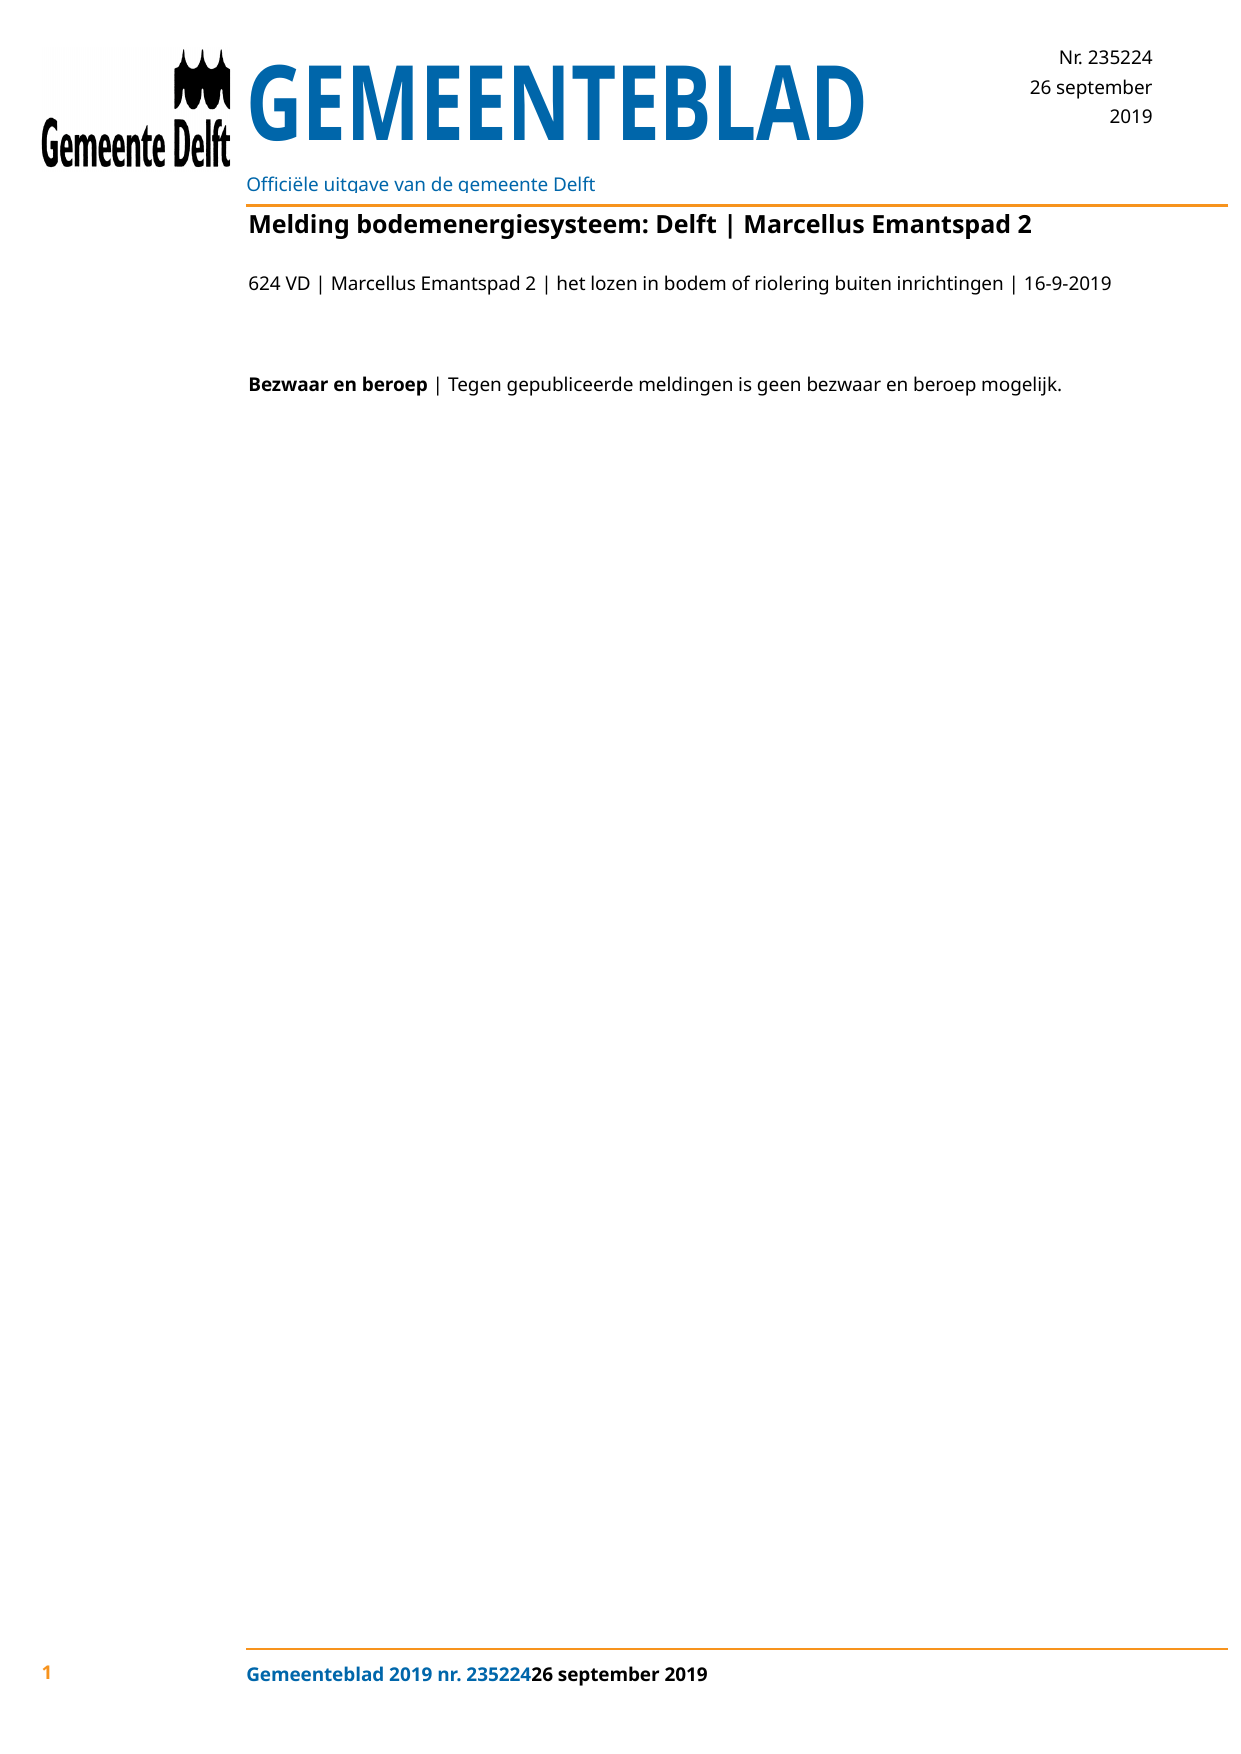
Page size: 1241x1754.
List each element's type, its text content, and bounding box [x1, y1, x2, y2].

text Melding bodemenergiesysteem: Delft | Marcellus Emantspad 2 [248, 207, 1152, 241]
picture [41, 47, 231, 172]
text Bezwaar en beroep | Tegen gepubliceerde meldingen is geen bezwaar en beroep mogelijk. [248, 371, 1152, 397]
text 624 VD | Marcellus Emantspad 2 | het lozen in bodem of riolering buiten inrichtingen | 16-9-2019 [248, 270, 1152, 296]
